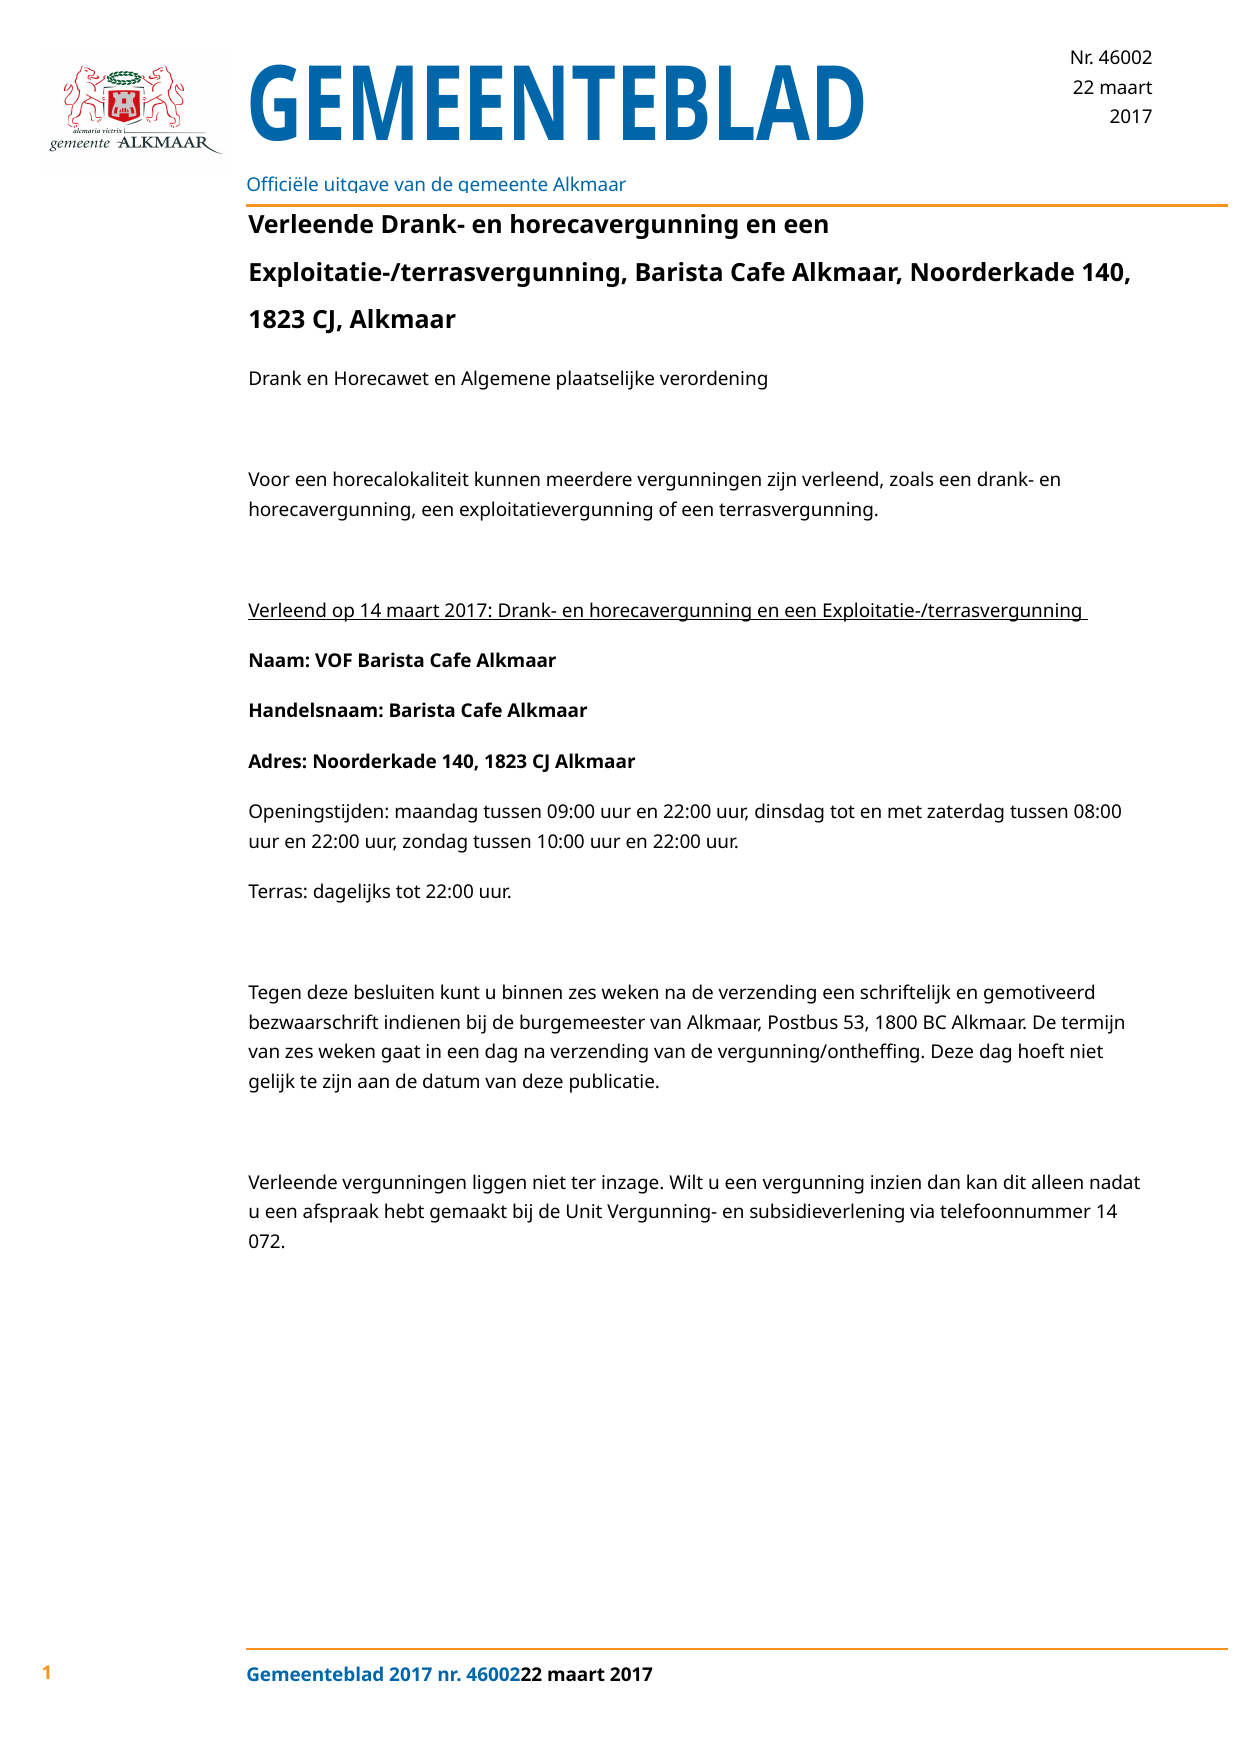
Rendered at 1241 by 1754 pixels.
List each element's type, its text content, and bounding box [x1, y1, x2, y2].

text Handelsnaam: Barista Cafe Alkmaar [248, 698, 1152, 723]
picture [41, 47, 231, 172]
text Voor een horecalokaliteit kunnen meerdere vergunningen zijn verleend, zoals een drank- en horecavergunning, een exploitatievergunning of een terrasvergunning. [248, 466, 1152, 522]
text Adres: Noorderkade 140, 1823 CJ Alkmaar [248, 748, 1152, 774]
text Terras: dagelijks tot 22:00 uur. [248, 878, 1152, 904]
text Drank en Horecawet en Algemene plaatselijke verordening [248, 366, 1152, 391]
text Verleende vergunningen liggen niet ter inzage. Wilt u een vergunning inzien dan kan dit alleen nadat u een afspraak hebt gemaakt bij de Unit Vergunning- en subsidieverlening via telefoonnummer 14 072. [248, 1169, 1152, 1254]
text Tegen deze besluiten kunt u binnen zes weken na de verzending een schriftelijk en gemotiveerd bezwaarschrift indienen bij de burgemeester van Alkmaar, Postbus 53, 1800 BC Alkmaar. De termijn van zes weken gaat in een dag na verzending van de vergunning/ontheffing. Deze dag hoeft niet gelijk te zijn aan de datum van deze publicatie. [248, 979, 1152, 1094]
text Verleend op 14 maart 2017: Drank- en horecavergunning en een Exploitatie-/terrasvergunning [248, 597, 1152, 622]
text Openingstijden: maandag tussen 09:00 uur en 22:00 uur, dinsdag tot en met zaterdag tussen 08:00 uur en 22:00 uur, zondag tussen 10:00 uur en 22:00 uur. [248, 798, 1152, 854]
text Verleende Drank- en horecavergunning en een Exploitatie-/terrasvergunning, Barista Cafe Alkmaar, Noorderkade 140, 1823 CJ, Alkmaar [248, 207, 1152, 336]
text Naam: VOF Barista Cafe Alkmaar [248, 647, 1152, 673]
